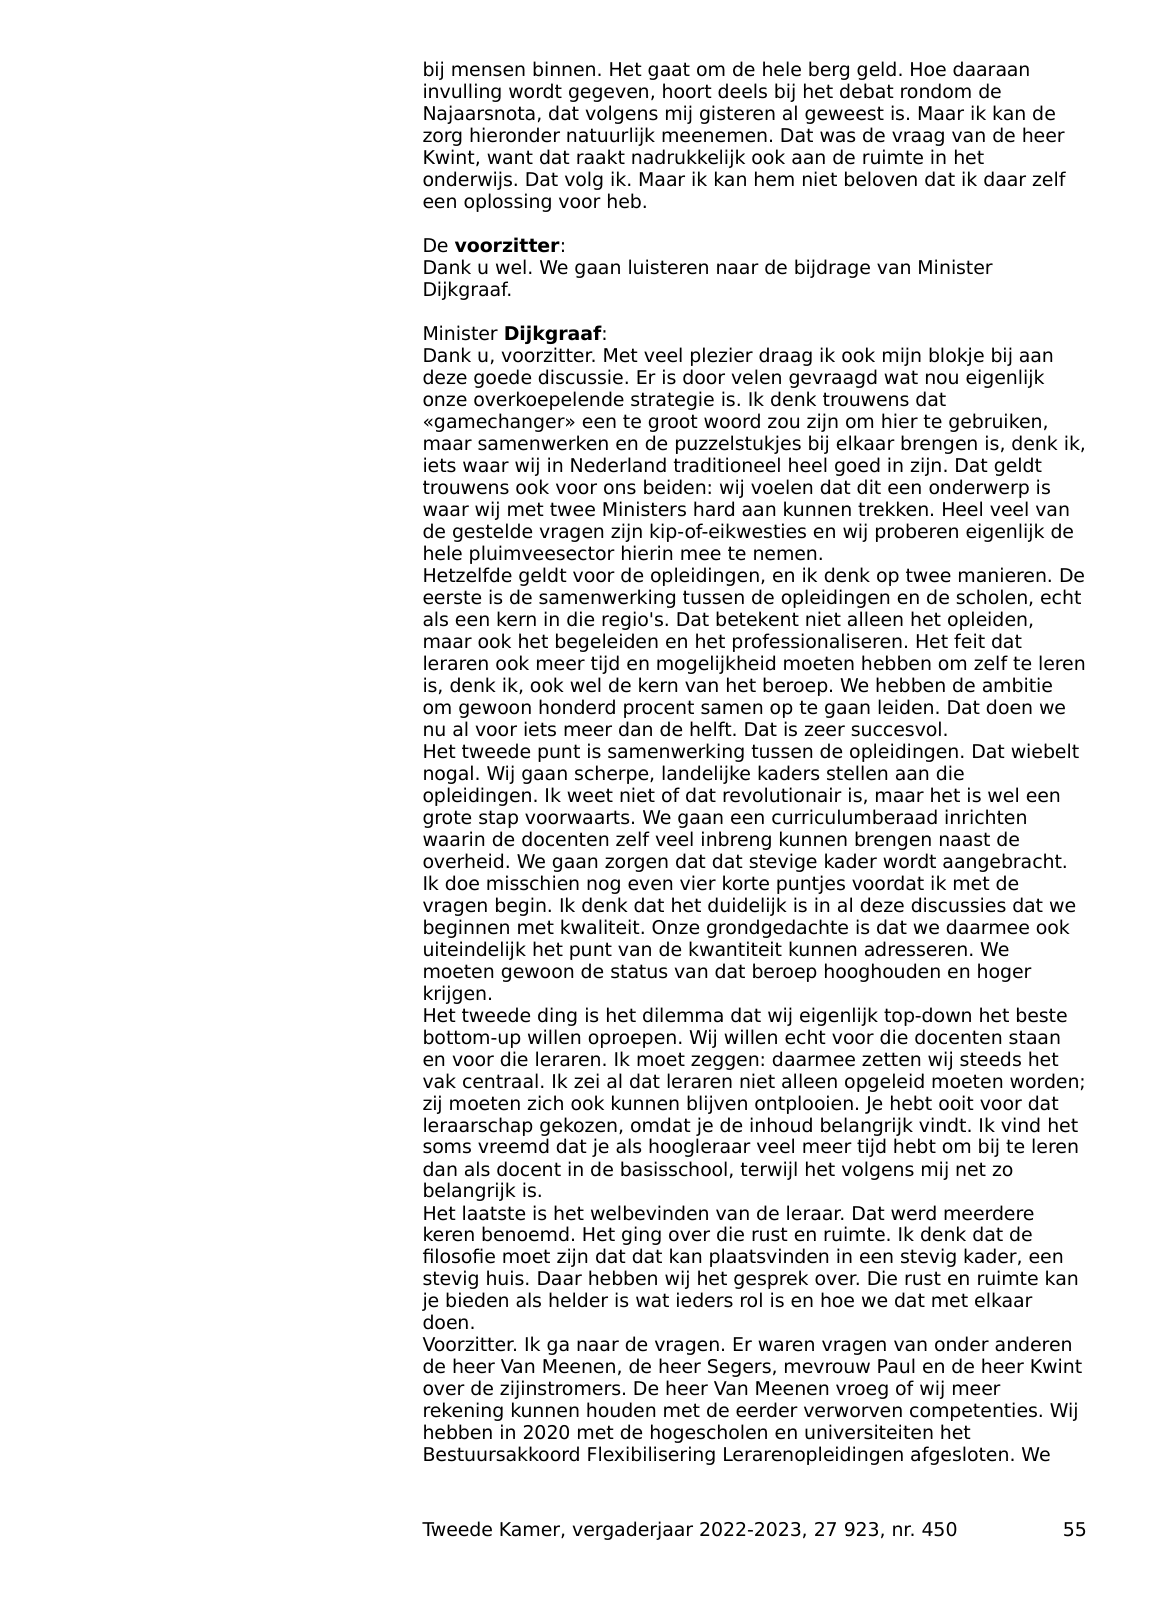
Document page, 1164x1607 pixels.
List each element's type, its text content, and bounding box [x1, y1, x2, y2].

text Hetzelfde geldt voor de opleidingen, en ik denk op twee manieren. De eerste is de samenwerking tussen de opleidingen en de scholen, echt als een kern in die regio's. Dat betekent niet alleen het opleiden, maar ook het begeleiden en het professionaliseren. Het feit dat leraren ook meer tijd en mogelijkheid moeten hebben om zelf te leren is, denk ik, ook wel de kern van het beroep. We hebben de ambitie om gewoon honderd procent samen op te gaan leiden. Dat doen we nu al voor iets meer dan de helft. Dat is zeer succesvol. [422, 565, 1087, 741]
text Het tweede punt is samenwerking tussen de opleidingen. Dat wiebelt nogal. Wij gaan scherpe, landelijke kaders stellen aan die opleidingen. Ik weet niet of dat revolutionair is, maar het is wel een grote stap voorwaarts. We gaan een curriculumberaad inrichten waarin de docenten zelf veel inbreng kunnen brengen naast de overheid. We gaan zorgen dat dat stevige kader wordt aangebracht. [422, 741, 1087, 873]
text Het tweede ding is het dilemma dat wij eigenlijk top-down het beste bottom-up willen oproepen. Wij willen echt voor die docenten staan en voor die leraren. Ik moet zeggen: daarmee zetten wij steeds het vak centraal. Ik zei al dat leraren niet alleen opgeleid moeten worden; zij moeten zich ook kunnen blijven ontplooien. Je hebt ooit voor dat leraarschap gekozen, omdat je de inhoud belangrijk vindt. Ik vind het soms vreemd dat je als hoogleraar veel meer tijd hebt om bij te leren dan als docent in de basisschool, terwijl het volgens mij net zo belangrijk is. [422, 1004, 1087, 1202]
text Ik doe misschien nog even vier korte puntjes voordat ik met de vragen begin. Ik denk dat het duidelijk is in al deze discussies dat we beginnen met kwaliteit. Onze grondgedachte is dat we daarmee ook uiteindelijk het punt van de kwantiteit kunnen adresseren. We moeten gewoon de status van dat beroep hooghouden en hoger krijgen. [422, 873, 1087, 1004]
text De voorzitter: [422, 235, 1087, 257]
text Voorzitter. Ik ga naar de vragen. Er waren vragen van onder anderen de heer Van Meenen, de heer Segers, mevrouw Paul en de heer Kwint over de zijinstromers. De heer Van Meenen vroeg of wij meer rekening kunnen houden met de eerder verworven competenties. Wij hebben in 2020 met de hogescholen en universiteiten het Bestuursakkoord Flexibilisering Lerarenopleidingen afgesloten. We [422, 1334, 1087, 1466]
text Minister Dijkgraaf: [422, 323, 1087, 345]
text bij mensen binnen. Het gaat om de hele berg geld. Hoe daaraan invulling wordt gegeven, hoort deels bij het debat rondom de Najaarsnota, dat volgens mij gisteren al geweest is. Maar ik kan de zorg hieronder natuurlijk meenemen. Dat was de vraag van de heer Kwint, want dat raakt nadrukkelijk ook aan de ruimte in het onderwijs. Dat volg ik. Maar ik kan hem niet beloven dat ik daar zelf een oplossing voor heb. [422, 59, 1087, 213]
text Het laatste is het welbevinden van de leraar. Dat werd meerdere keren benoemd. Het ging over die rust en ruimte. Ik denk dat de filosofie moet zijn dat dat kan plaatsvinden in een stevig kader, een stevig huis. Daar hebben wij het gesprek over. Die rust en ruimte kan je bieden als helder is wat ieders rol is en hoe we dat met elkaar doen. [422, 1202, 1087, 1334]
text Dank u, voorzitter. Met veel plezier draag ik ook mijn blokje bij aan deze goede discussie. Er is door velen gevraagd wat nou eigenlijk onze overkoepelende strategie is. Ik denk trouwens dat «gamechanger» een te groot woord zou zijn om hier te gebruiken, maar samenwerken en de puzzelstukjes bij elkaar brengen is, denk ik, iets waar wij in Nederland traditioneel heel goed in zijn. Dat geldt trouwens ook voor ons beiden: wij voelen dat dit een onderwerp is waar wij met twee Ministers hard aan kunnen trekken. Heel veel van de gestelde vragen zijn kip-of-eikwesties en wij proberen eigenlijk de hele pluimveesector hierin mee te nemen. [422, 345, 1087, 565]
text Dank u wel. We gaan luisteren naar de bijdrage van Minister Dijkgraaf. [422, 257, 1087, 301]
